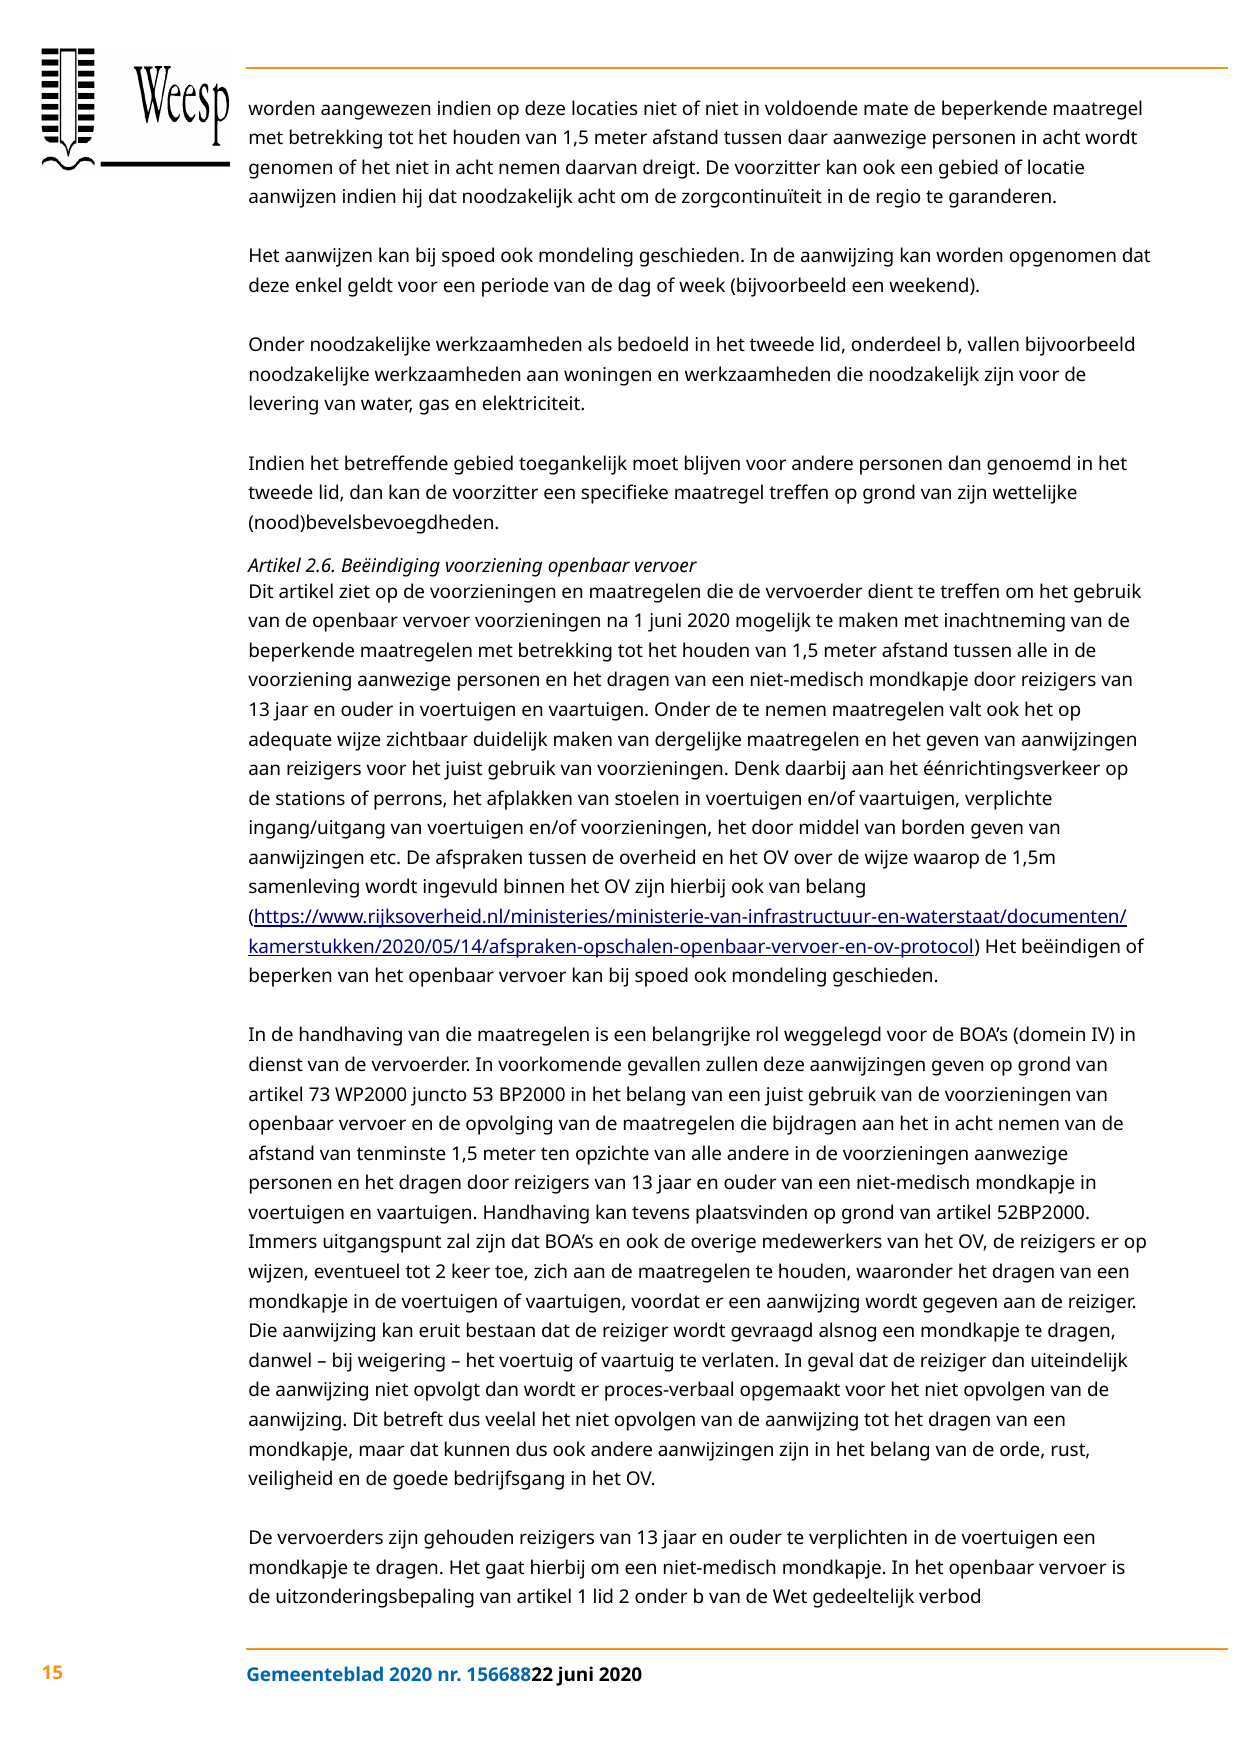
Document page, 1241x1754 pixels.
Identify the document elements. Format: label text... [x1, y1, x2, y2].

text In de handhaving van die maatregelen is een belangrijke rol weggelegd voor de BOA’s (domein IV) in dienst van de vervoerder. In voorkomende gevallen zullen deze aanwijzingen geven op grond van artikel 73 WP2000 juncto 53 BP2000 in het belang van een juist gebruik van de voorzieningen van openbaar vervoer en de opvolging van de maatregelen die bijdragen aan het in acht nemen van de afstand van tenminste 1,5 meter ten opzichte van alle andere in de voorzieningen aanwezige personen en het dragen door reizigers van 13 jaar en ouder van een niet-medisch mondkapje in voertuigen en vaartuigen. Handhaving kan tevens plaatsvinden op grond van artikel 52BP2000. [248, 1022, 1152, 1225]
text Onder noodzakelijke werkzaamheden als bedoeld in het tweede lid, onderdeel b, vallen bijvoorbeeld noodzakelijke werkzaamheden aan woningen en werkzaamheden die noodzakelijk zijn voor de levering van water, gas en elektriciteit. [248, 331, 1152, 416]
text De vervoerders zijn gehouden reizigers van 13 jaar en ouder te verplichten in de voertuigen een mondkapje te dragen. Het gaat hierbij om een niet-medisch mondkapje. In het openbaar vervoer is de uitzonderingsbepaling van artikel 1 lid 2 onder b van de Wet gedeeltelijk verbod [248, 1524, 1152, 1609]
text Immers uitgangspunt zal zijn dat BOA’s en ook de overige medewerkers van het OV, de reizigers er op wijzen, eventueel tot 2 keer toe, zich aan de maatregelen te houden, waaronder het dragen van een mondkapje in de voertuigen of vaartuigen, voordat er een aanwijzing wordt gegeven aan de reiziger. Die aanwijzing kan eruit bestaan dat de reiziger wordt gevraagd alsnog een mondkapje te dragen, danwel – bij weigering – het voertuig of vaartuig te verlaten. In geval dat de reiziger dan uiteindelijk de aanwijzing niet opvolgt dan wordt er proces-verbaal opgemaakt voor het niet opvolgen van de aanwijzing. Dit betreft dus veelal het niet opvolgen van de aanwijzing tot het dragen van een mondkapje, maar dat kunnen dus ook andere aanwijzingen zijn in het belang van de orde, rust, veiligheid en de goede bedrijfsgang in het OV. [248, 1229, 1152, 1491]
text Artikel 2.6. Beëindiging voorziening openbaar vervoer [248, 552, 1152, 578]
picture [41, 47, 231, 172]
text Het aanwijzen kan bij spoed ook mondeling geschieden. In de aanwijzing kan worden opgenomen dat deze enkel geldt voor een periode van de dag of week (bijvoorbeeld een weekend). [248, 243, 1152, 298]
text Indien het betreffende gebied toegankelijk moet blijven voor andere personen dan genoemd in het tweede lid, dan kan de voorzitter een specifieke maatregel treffen op grond van zijn wettelijke (nood)bevelsbevoegdheden. [248, 450, 1152, 535]
text worden aangewezen indien op deze locaties niet of niet in voldoende mate de beperkende maatregel met betrekking tot het houden van 1,5 meter afstand tussen daar aanwezige personen in acht wordt genomen of het niet in acht nemen daarvan dreigt. De voorzitter kan ook een gebied of locatie aanwijzen indien hij dat noodzakelijk acht om de zorgcontinuïteit in de regio te garanderen. [248, 95, 1152, 209]
text Dit artikel ziet op de voorzieningen en maatregelen die de vervoerder dient te treffen om het gebruik van de openbaar vervoer voorzieningen na 1 juni 2020 mogelijk te maken met inachtneming van de beperkende maatregelen met betrekking tot het houden van 1,5 meter afstand tussen alle in de voorziening aanwezige personen en het dragen van een niet-medisch mondkapje door reizigers van 13 jaar en ouder in voertuigen en vaartuigen. Onder de te nemen maatregelen valt ook het op adequate wijze zichtbaar duidelijk maken van dergelijke maatregelen en het geven van aanwijzingen aan reizigers voor het juist gebruik van voorzieningen. Denk daarbij aan het éénrichtingsverkeer op de stations of perrons, het afplakken van stoelen in voertuigen en/of vaartuigen, verplichte ingang/uitgang van voertuigen en/of voorzieningen, het door middel van borden geven van aanwijzingen etc. De afspraken tussen de overheid en het OV over de wijze waarop de 1,5m samenleving wordt ingevuld binnen het OV zijn hierbij ook van belang (https://www.rijksoverheid.nl/ministeries/ministerie-van-infrastructuur-en-waterstaat/documenten/kamerstukken/2020/05/14/afspraken-opschalen-openbaar-vervoer-en-ov-protocol) Het beëindigen of beperken van het openbaar vervoer kan bij spoed ook mondeling geschieden. [248, 578, 1152, 988]
